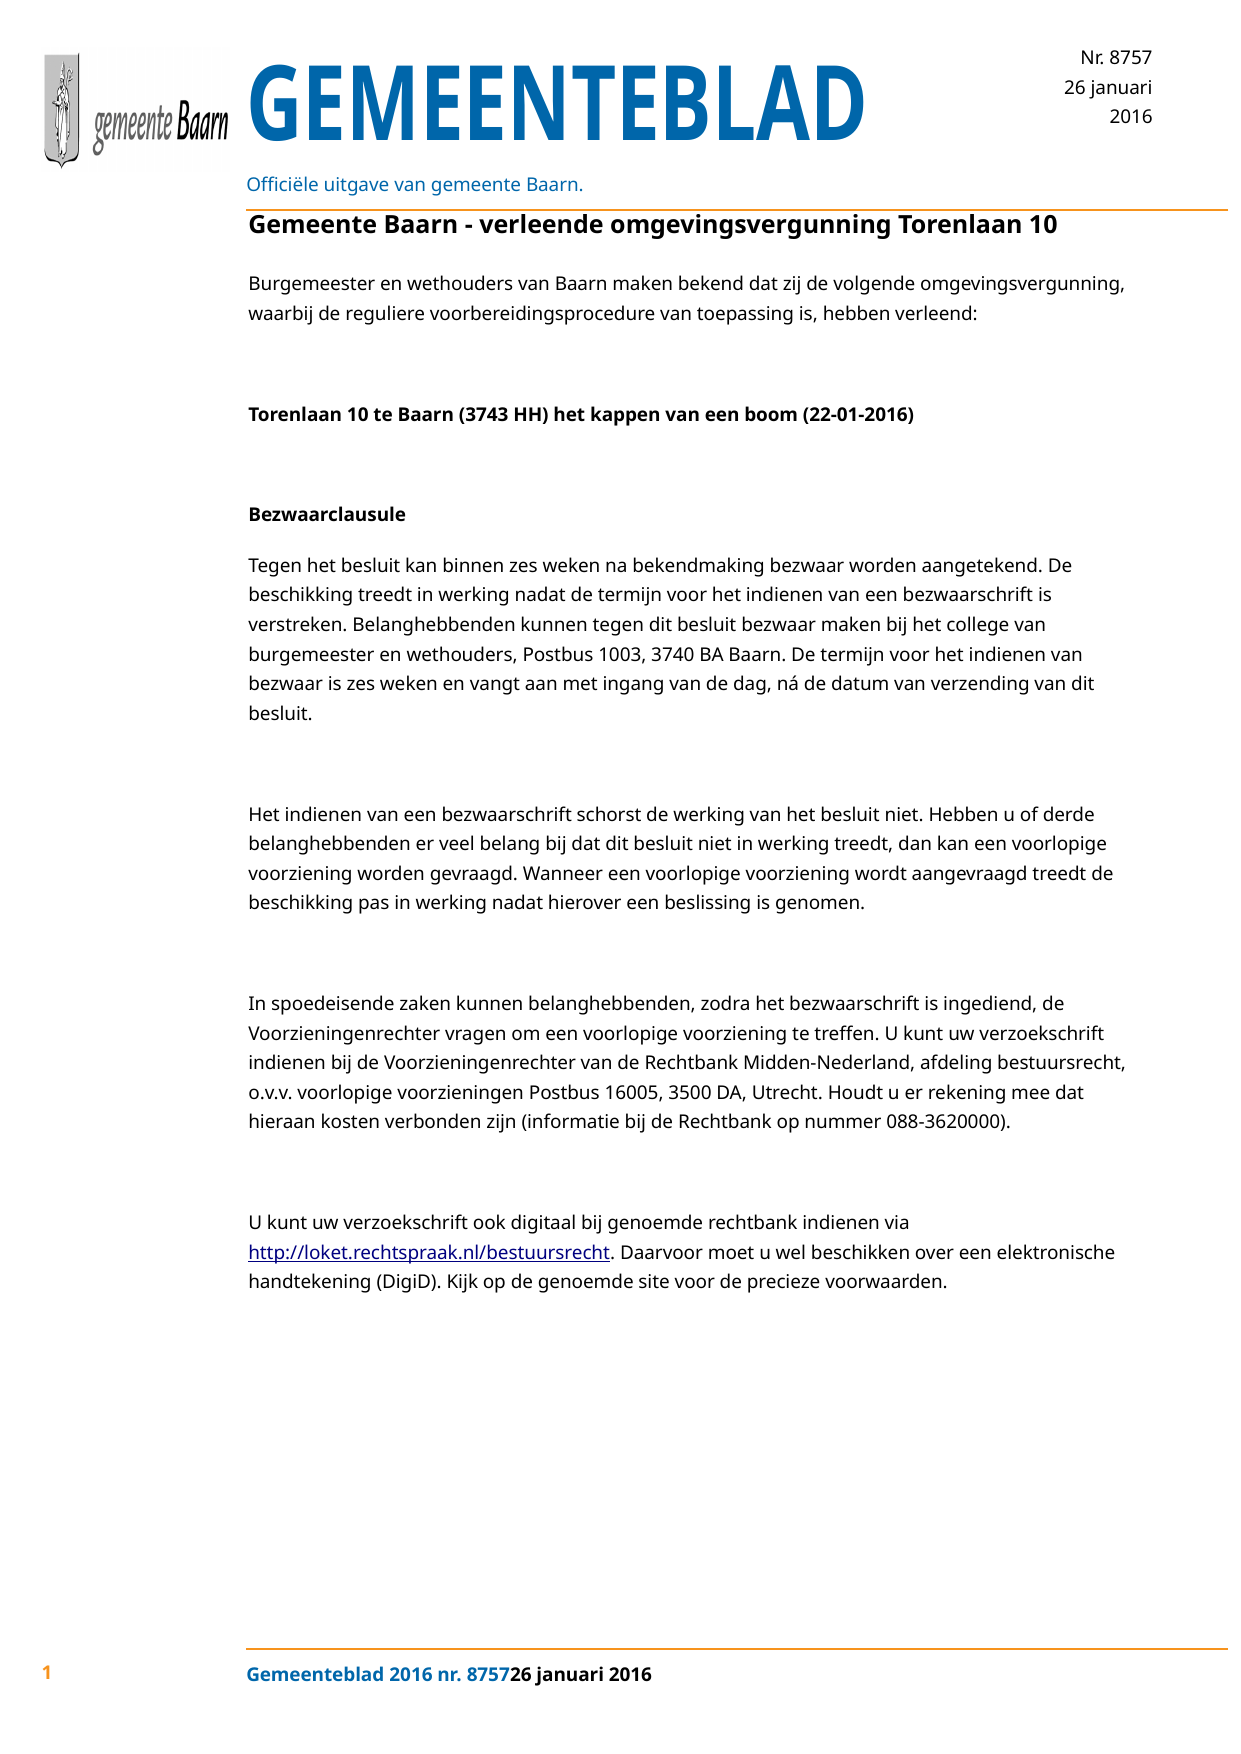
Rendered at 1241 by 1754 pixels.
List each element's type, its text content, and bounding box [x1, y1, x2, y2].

text Het indienen van een bezwaarschrift schorst de werking van het besluit niet. Hebben u of derde belanghebbenden er veel belang bij dat dit besluit niet in werking treedt, dan kan een voorlopige voorziening worden gevraagd. Wanneer een voorlopige voorziening wordt aangevraagd treedt de beschikking pas in werking nadat hierover een beslissing is genomen. [248, 801, 1152, 915]
text Tegen het besluit kan binnen zes weken na bekendmaking bezwaar worden aangetekend. De beschikking treedt in werking nadat de termijn voor het indienen van een bezwaarschrift is verstreken. Belanghebbenden kunnen tegen dit besluit bezwaar maken bij het college van burgemeester en wethouders, Postbus 1003, 3740 BA Baarn. De termijn voor het indienen van bezwaar is zes weken en vangt aan met ingang van de dag, ná de datum van verzending van dit besluit. [248, 552, 1152, 726]
text Bezwaarclausule [248, 502, 1152, 527]
text Gemeente Baarn - verleende omgevingsvergunning Torenlaan 10 [248, 211, 1152, 241]
picture [41, 47, 231, 172]
text Torenlaan 10 te Baarn (3743 HH) het kappen van een boom (22-01-2016) [248, 401, 1152, 426]
text Burgemeester en wethouders van Baarn maken bekend dat zij de volgende omgevingsvergunning, waarbij de reguliere voorbereidingsprocedure van toepassing is, hebben verleend: [248, 270, 1152, 326]
text In spoedeisende zaken kunnen belanghebbenden, zodra het bezwaarschrift is ingediend, de Voorzieningenrechter vragen om een voorlopige voorziening te treffen. U kunt uw verzoekschrift indienen bij de Voorzieningenrechter van de Rechtbank Midden-Nederland, afdeling bestuursrecht, o.v.v. voorlopige voorzieningen Postbus 16005, 3500 DA, Utrecht. Houdt u er rekening mee dat hieraan kosten verbonden zijn (informatie bij de Rechtbank op nummer 088-3620000). [248, 990, 1152, 1134]
text U kunt uw verzoekschrift ook digitaal bij genoemde rechtbank indienen via http://loket.rechtspraak.nl/bestuursrecht. Daarvoor moet u wel beschikken over een elektronische handtekening (DigiD). Kijk op de genoemde site voor de precieze voorwaarden. [248, 1209, 1152, 1294]
